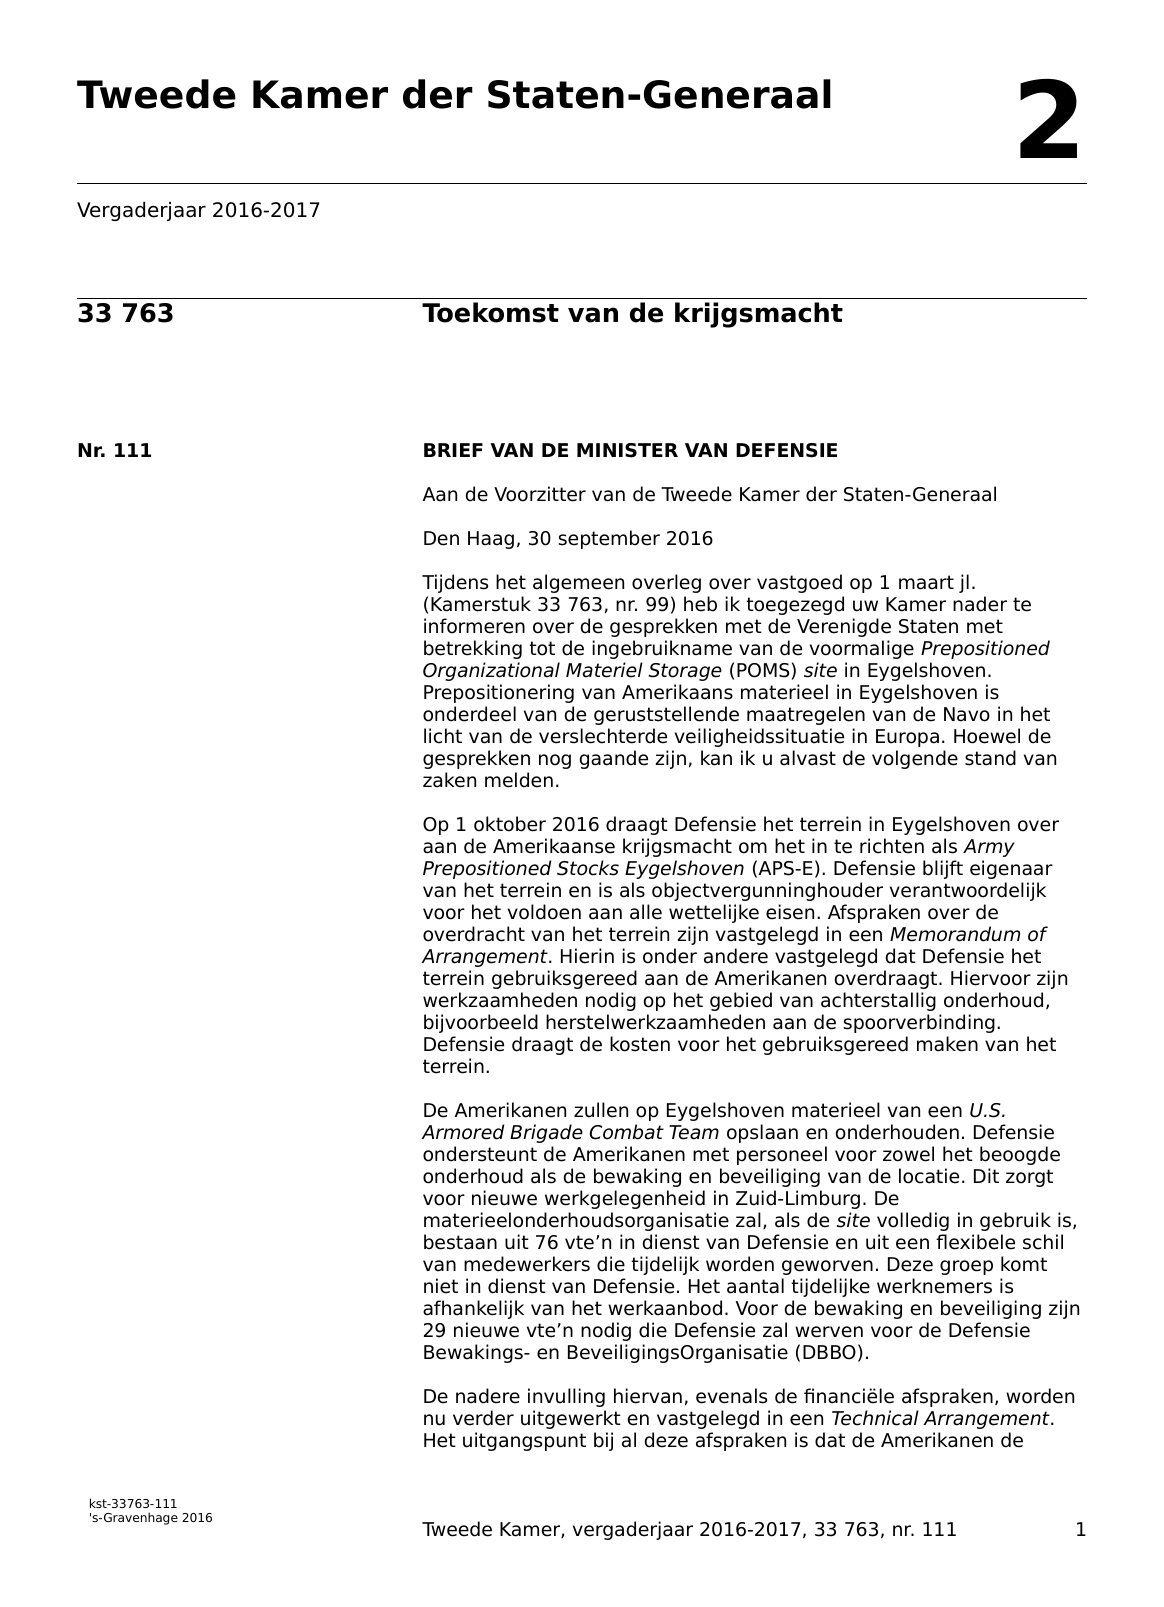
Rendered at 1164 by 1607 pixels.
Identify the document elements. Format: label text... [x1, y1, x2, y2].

text Den Haag, 30 september 2016 [422, 528, 1087, 550]
text 's-Gravenhage 2016 [88, 1511, 323, 1525]
text De Amerikanen zullen op Eygelshoven materieel van een U.S. Armored Brigade Combat Team opslaan en onderhouden. Defensie ondersteunt de Amerikanen met personeel voor zowel het beoogde onderhoud als de bewaking en beveiliging van de locatie. Dit zorgt voor nieuwe werkgelegenheid in Zuid-Limburg. De materieelonderhoudsorganisatie zal, als de site volledig in gebruik is, bestaan uit 76 vte’n in dienst van Defensie en uit een flexibele schil van medewerkers die tijdelijk worden geworven. Deze groep komt niet in dienst van Defensie. Het aantal tijdelijke werknemers is afhankelijk van het werkaanbod. Voor de bewaking en beveiliging zijn 29 nieuwe vte’n nodig die Defensie zal werven voor de Defensie Bewakings- en BeveiligingsOrganisatie (DBBO). [422, 1100, 1087, 1364]
text Tijdens het algemeen overleg over vastgoed op 1 maart jl. (Kamerstuk 33 763, nr. 99) heb ik toegezegd uw Kamer nader te informeren over de gesprekken met de Verenigde Staten met betrekking tot de ingebruikname van de voormalige Prepositioned Organizational Materiel Storage (POMS) site in Eygelshoven. Prepositionering van Amerikaans materieel in Eygelshoven is onderdeel van de geruststellende maatregelen van de Navo in het licht van de verslechterde veiligheidssituatie in Europa. Hoewel de gesprekken nog gaande zijn, kan ik u alvast de volgende stand van zaken melden. [422, 572, 1087, 792]
text Aan de Voorzitter van de Tweede Kamer der Staten-Generaal [422, 484, 1087, 506]
table_header 2 [886, 59, 1087, 183]
subtitle Nr. 111 BRIEF VAN DE MINISTER VAN DEFENSIE [77, 440, 1087, 462]
text kst-33763-111 [88, 1497, 323, 1511]
text Op 1 oktober 2016 draagt Defensie het terrein in Eygelshoven over aan de Amerikaanse krijgsmacht om het in te richten als Army Prepositioned Stocks Eygelshoven (APS-E). Defensie blijft eigenaar van het terrein en is als objectvergunninghouder verantwoordelijk voor het voldoen aan alle wettelijke eisen. Afspraken over de overdracht van het terrein zijn vastgelegd in een Memorandum of Arrangement. Hierin is onder andere vastgelegd dat Defensie het terrein gebruiksgereed aan de Amerikanen overdraagt. Hiervoor zijn werkzaamheden nodig op het gebied van achterstallig onderhoud, bijvoorbeeld herstelwerkzaamheden aan de spoorverbinding. Defensie draagt de kosten voor het gebruiksgereed maken van het terrein. [422, 814, 1087, 1078]
table_header Tweede Kamer der Staten-Generaal [77, 59, 886, 183]
table_cell Vergaderjaar 2016-2017 [77, 184, 1087, 298]
text De nadere invulling hiervan, evenals de financiële afspraken, worden nu verder uitgewerkt en vastgelegd in een Technical Arrangement. Het uitgangspunt bij al deze afspraken is dat de Amerikanen de [422, 1386, 1087, 1452]
subtitle 33 763 Toekomst van de krijgsmacht [77, 299, 1087, 329]
